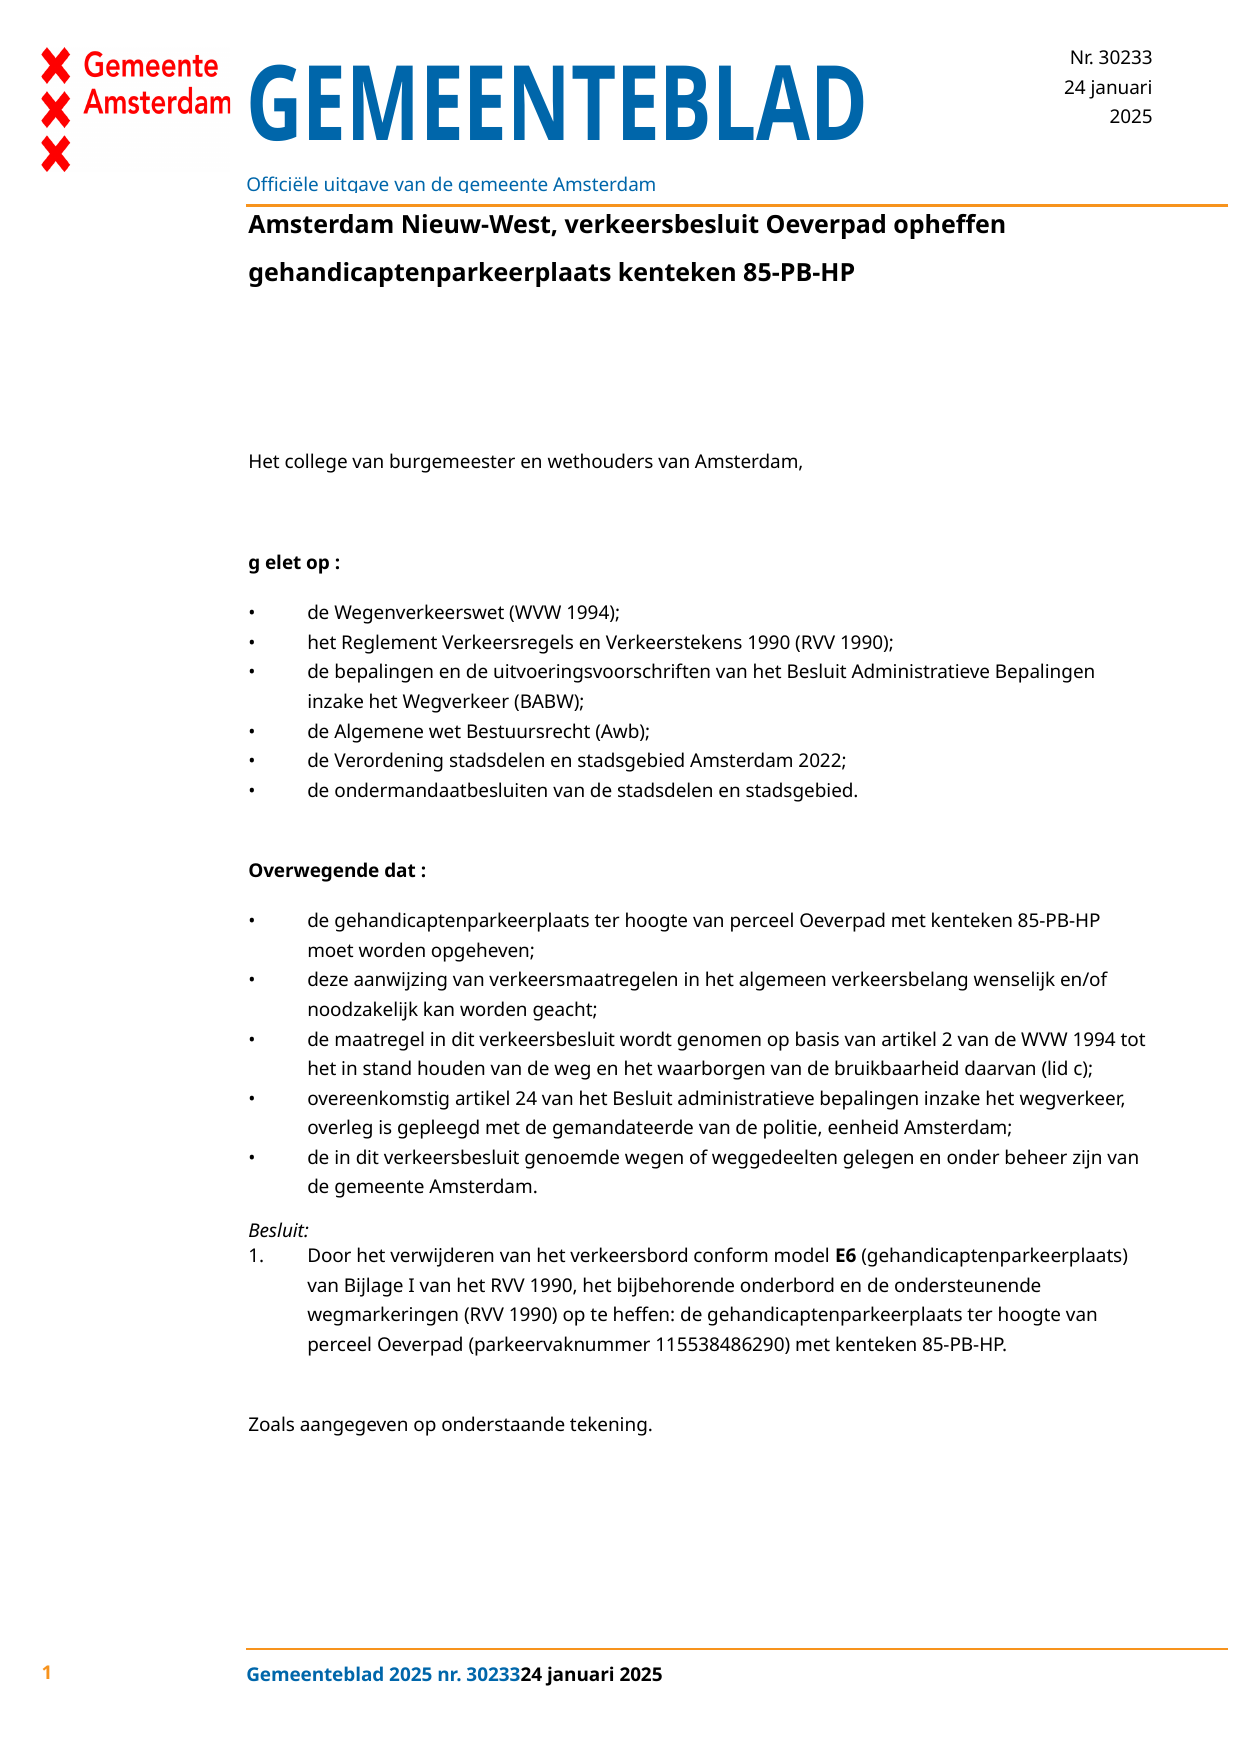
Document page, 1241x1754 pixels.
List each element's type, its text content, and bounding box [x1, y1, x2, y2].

list de ondermandaatbesluiten van de stadsdelen en stadsgebied. [248, 777, 1152, 803]
list overeenkomstig artikel 24 van het Besluit administratieve bepalingen inzake het wegverkeer, overleg is gepleegd met de gemandateerde van de politie, eenheid Amsterdam; [248, 1085, 1152, 1140]
text Het college van burgemeester en wethouders van Amsterdam, [248, 448, 1152, 474]
list de in dit verkeersbesluit genoemde wegen of weggedeelten gelegen en onder beheer zijn van de gemeente Amsterdam. [248, 1144, 1152, 1199]
text g elet op : [248, 549, 1152, 575]
list de gehandicaptenparkeerplaats ter hoogte van perceel Oeverpad met kenteken 85-PB-HP moet worden opgeheven; [248, 907, 1152, 963]
list deze aanwijzing van verkeersmaatregelen in het algemeen verkeersbelang wenselijk en/of noodzakelijk kan worden geacht; [248, 967, 1152, 1022]
text Overwegende dat : [248, 857, 1152, 883]
picture [41, 47, 231, 172]
text Besluit: [248, 1217, 1152, 1242]
list de bepalingen en de uitvoeringsvoorschriften van het Besluit Administratieve Bepalingen inzake het Wegverkeer (BABW); [248, 659, 1152, 714]
list de Verordening stadsdelen en stadsgebied Amsterdam 2022; [248, 747, 1152, 773]
text Amsterdam Nieuw-West, verkeersbesluit Oeverpad opheffen gehandicaptenparkeerplaats kenteken 85-PB-HP [248, 207, 1152, 288]
list het Reglement Verkeersregels en Verkeerstekens 1990 (RVV 1990); [248, 629, 1152, 655]
text Zoals aangegeven op onderstaande tekening. [248, 1411, 1152, 1437]
list Door het verwijderen van het verkeersbord conform model E6 (gehandicaptenparkeerplaats) van Bijlage I van het RVV 1990, het bijbehorende onderbord en de ondersteunende wegmarkeringen (RVV 1990) op te heffen: de gehandicaptenparkeerplaats ter hoogte van perceel Oeverpad (parkeervaknummer 115538486290) met kenteken 85-PB-HP. [248, 1242, 1152, 1357]
list de Wegenverkeerswet (WVW 1994); [248, 599, 1152, 625]
list de Algemene wet Bestuursrecht (Awb); [248, 718, 1152, 743]
list de maatregel in dit verkeersbesluit wordt genomen op basis van artikel 2 van de WVW 1994 tot het in stand houden van de weg en het waarborgen van de bruikbaarheid daarvan (lid c); [248, 1026, 1152, 1081]
